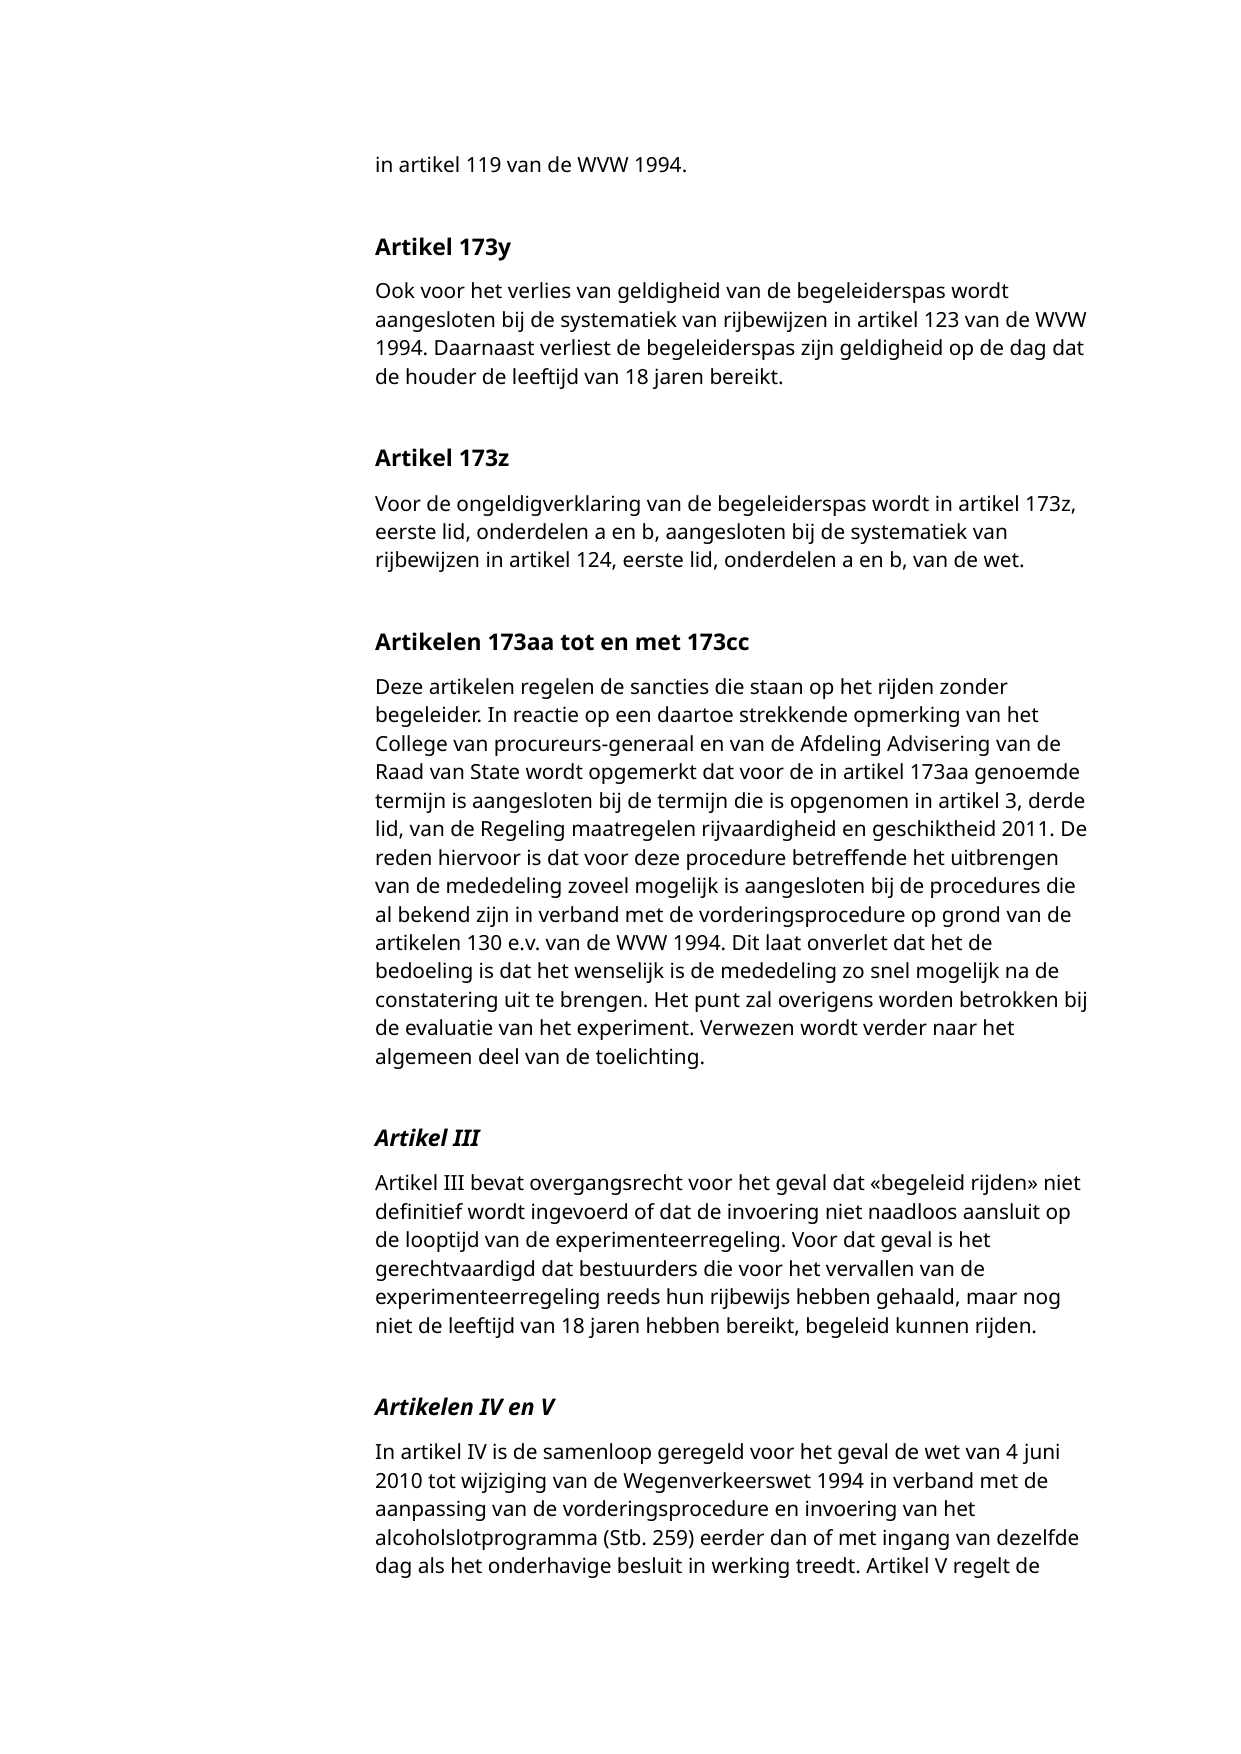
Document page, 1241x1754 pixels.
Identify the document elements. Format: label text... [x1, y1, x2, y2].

text Deze artikelen regelen de sancties die staan op het rijden zonder begeleider. In reactie op een daartoe strekkende opmerking van het College van procureurs-generaal en van de Afdeling Advisering van de Raad van State wordt opgemerkt dat voor de in artikel 173aa genoemde termijn is aangesloten bij de termijn die is opgenomen in artikel 3, derde lid, van de Regeling maatregelen rijvaardigheid en geschiktheid 2011. De reden hiervoor is dat voor deze procedure betreffende het uitbrengen van de mededeling zoveel mogelijk is aangesloten bij de procedures die al bekend zijn in verband met de vorderingsprocedure op grond van de artikelen 130 e.v. van de WVW 1994. Dit laat onverlet dat het de bedoeling is dat het wenselijk is de mededeling zo snel mogelijk na de constatering uit te brengen. Het punt zal overigens worden betrokken bij de evaluatie van het experiment. Verwezen wordt verder naar het algemeen deel van de toelichting. [375, 672, 1090, 1070]
text Ook voor het verlies van geldigheid van de begeleiderspas wordt aangesloten bij de systematiek van rijbewijzen in artikel 123 van de WVW 1994. Daarnaast verliest de begeleiderspas zijn geldigheid op de dag dat de houder de leeftijd van 18 jaren bereikt. [375, 277, 1090, 390]
subtitle Artikelen 173aa tot en met 173cc [375, 626, 1090, 657]
subtitle Artikelen IV en V [375, 1391, 1090, 1422]
text In artikel IV is de samenloop geregeld voor het geval de wet van 4 juni 2010 tot wijziging van de Wegenverkeerswet 1994 in verband met de aanpassing van de vorderingsprocedure en invoering van het alcoholslotprogramma (Stb. 259) eerder dan of met ingang van dezelfde dag als het onderhavige besluit in werking treedt. Artikel V regelt de [375, 1437, 1090, 1579]
text Voor de ongeldigverklaring van de begeleiderspas wordt in artikel 173z, eerste lid, onderdelen a en b, aangesloten bij de systematiek van rijbewijzen in artikel 124, eerste lid, onderdelen a en b, van de wet. [375, 489, 1090, 574]
subtitle Artikel 173y [375, 230, 1090, 262]
subtitle Artikel 173z [375, 442, 1090, 474]
text in artikel 119 van de WVW 1994. [375, 150, 1090, 178]
text Artikel III bevat overgangsrecht voor het geval dat «begeleid rijden» niet definitief wordt ingevoerd of dat de invoering niet naadloos aansluit op de looptijd van de experimenteerregeling. Voor dat geval is het gerechtvaardigd dat bestuurders die voor het vervallen van de experimenteerregeling reeds hun rijbewijs hebben gehaald, maar nog niet de leeftijd van 18 jaren hebben bereikt, begeleid kunnen rijden. [375, 1168, 1090, 1339]
subtitle Artikel III [375, 1122, 1090, 1153]
